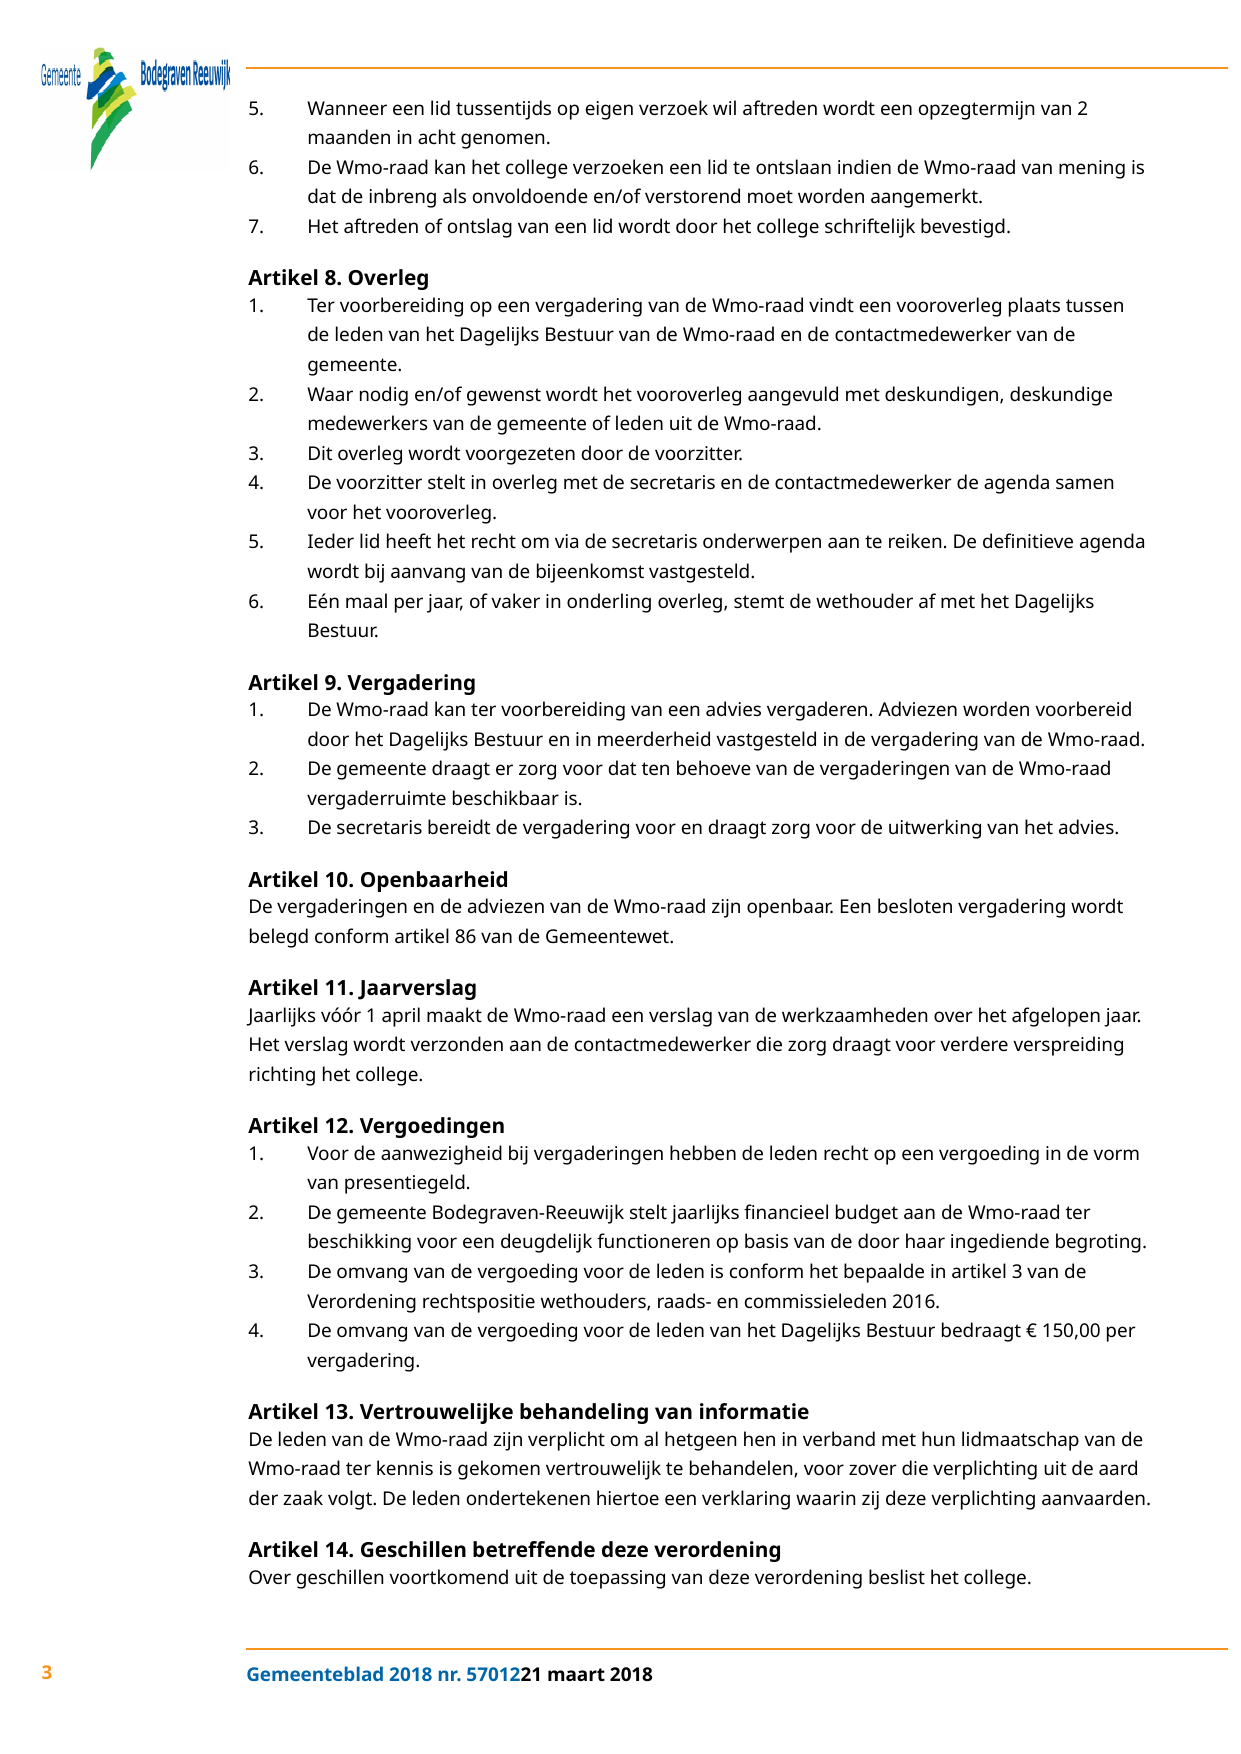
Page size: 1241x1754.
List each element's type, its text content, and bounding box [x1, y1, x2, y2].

list De omvang van de vergoeding voor de leden is conform het bepaalde in artikel 3 van de Verordening rechtspositie wethouders, raads- en commissieleden 2016. [248, 1258, 1152, 1313]
list De Wmo-raad kan ter voorbereiding van een advies vergaderen. Adviezen worden voorbereid door het Dagelijks Bestuur en in meerderheid vastgesteld in de vergadering van de Wmo-raad. [248, 696, 1152, 752]
list Ter voorbereiding op een vergadering van de Wmo-raad vindt een vooroverleg plaats tussen de leden van het Dagelijks Bestuur van de Wmo-raad en de contactmedewerker van de gemeente. [248, 292, 1152, 377]
list Wanneer een lid tussentijds op eigen verzoek wil aftreden wordt een opzegtermijn van 2 maanden in acht genomen. [248, 95, 1152, 150]
list De secretaris bereidt de vergadering voor en draagt zorg voor de uitwerking van het advies. [248, 814, 1152, 840]
text Artikel 8. Overleg [248, 263, 1152, 292]
list Waar nodig en/of gewenst wordt het vooroverleg aangevuld met deskundigen, deskundige medewerkers van de gemeente of leden uit de Wmo-raad. [248, 381, 1152, 436]
list Dit overleg wordt voorgezeten door de voorzitter. [248, 440, 1152, 466]
text De vergaderingen en de adviezen van de Wmo-raad zijn openbaar. Een besloten vergadering wordt belegd conform artikel 86 van de Gemeentewet. [248, 893, 1152, 949]
list Eén maal per jaar, of vaker in onderling overleg, stemt de wethouder af met het Dagelijks Bestuur. [248, 588, 1152, 643]
list Het aftreden of ontslag van een lid wordt door het college schriftelijk bevestigd. [248, 213, 1152, 239]
text Artikel 12. Vergoedingen [248, 1111, 1152, 1140]
text Artikel 11. Jaarverslag [248, 973, 1152, 1002]
text Artikel 14. Geschillen betreffende deze verordening [248, 1535, 1152, 1564]
text Over geschillen voortkomend uit de toepassing van deze verordening beslist het college. [248, 1564, 1152, 1589]
text Jaarlijks vóór 1 april maakt de Wmo-raad een verslag van de werkzaamheden over het afgelopen jaar. Het verslag wordt verzonden aan de contactmedewerker die zorg draagt voor verdere verspreiding richting het college. [248, 1002, 1152, 1087]
text Artikel 13. Vertrouwelijke behandeling van informatie [248, 1397, 1152, 1426]
list De gemeente draagt er zorg voor dat ten behoeve van de vergaderingen van de Wmo-raad vergaderruimte beschikbaar is. [248, 755, 1152, 811]
list De Wmo-raad kan het college verzoeken een lid te ontslaan indien de Wmo-raad van mening is dat de inbreng als onvoldoende en/of verstorend moet worden aangemerkt. [248, 154, 1152, 209]
list Voor de aanwezigheid bij vergaderingen hebben de leden recht op een vergoeding in de vorm van presentiegeld. [248, 1140, 1152, 1195]
list De voorzitter stelt in overleg met de secretaris en de contactmedewerker de agenda samen voor het vooroverleg. [248, 469, 1152, 525]
list De gemeente Bodegraven-Reeuwijk stelt jaarlijks financieel budget aan de Wmo-raad ter beschikking voor een deugdelijk functioneren op basis van de door haar ingediende begroting. [248, 1199, 1152, 1254]
list De omvang van de vergoeding voor de leden van het Dagelijks Bestuur bedraagt € 150,00 per vergadering. [248, 1317, 1152, 1373]
text Artikel 9. Vergadering [248, 668, 1152, 696]
picture [41, 47, 231, 172]
text Artikel 10. Openbaarheid [248, 865, 1152, 893]
list Ieder lid heeft het recht om via de secretaris onderwerpen aan te reiken. De definitieve agenda wordt bij aanvang van de bijeenkomst vastgesteld. [248, 529, 1152, 584]
text De leden van de Wmo-raad zijn verplicht om al hetgeen hen in verband met hun lidmaatschap van de Wmo-raad ter kennis is gekomen vertrouwelijk te behandelen, voor zover die verplichting uit de aard der zaak volgt. De leden ondertekenen hiertoe een verklaring waarin zij deze verplichting aanvaarden. [248, 1426, 1152, 1511]
